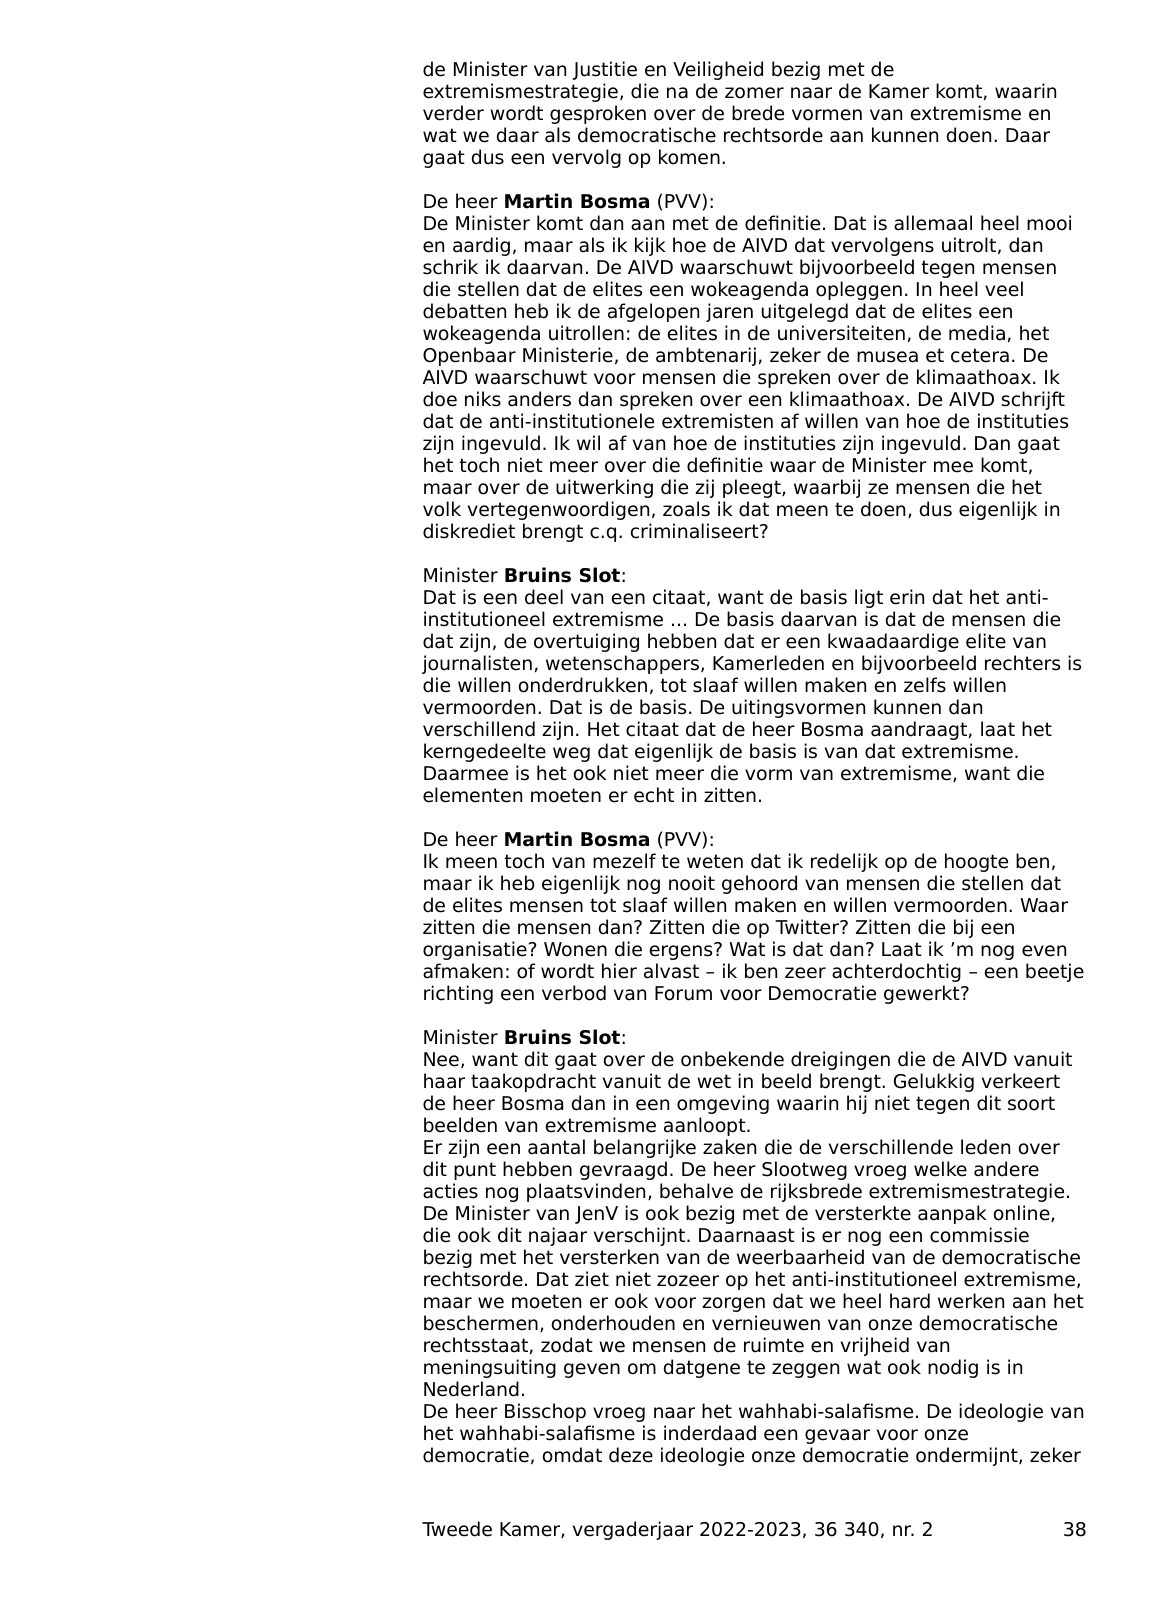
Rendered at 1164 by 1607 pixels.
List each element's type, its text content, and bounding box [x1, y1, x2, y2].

text Dat is een deel van een citaat, want de basis ligt erin dat het anti-institutioneel extremisme ... De basis daarvan is dat de mensen die dat zijn, de overtuiging hebben dat er een kwaadaardige elite van journalisten, wetenschappers, Kamerleden en bijvoorbeeld rechters is die willen onderdrukken, tot slaaf willen maken en zelfs willen vermoorden. Dat is de basis. De uitingsvormen kunnen dan verschillend zijn. Het citaat dat de heer Bosma aandraagt, laat het kerngedeelte weg dat eigenlijk de basis is van dat extremisme. Daarmee is het ook niet meer die vorm van extremisme, want die elementen moeten er echt in zitten. [422, 587, 1087, 807]
text de Minister van Justitie en Veiligheid bezig met de extremismestrategie, die na de zomer naar de Kamer komt, waarin verder wordt gesproken over de brede vormen van extremisme en wat we daar als democratische rechtsorde aan kunnen doen. Daar gaat dus een vervolg op komen. [422, 59, 1087, 169]
text De heer Martin Bosma (PVV): [422, 829, 1087, 851]
text De Minister komt dan aan met de definitie. Dat is allemaal heel mooi en aardig, maar als ik kijk hoe de AIVD dat vervolgens uitrolt, dan schrik ik daarvan. De AIVD waarschuwt bijvoorbeeld tegen mensen die stellen dat de elites een wokeagenda opleggen. In heel veel debatten heb ik de afgelopen jaren uitgelegd dat de elites een wokeagenda uitrollen: de elites in de universiteiten, de media, het Openbaar Ministerie, de ambtenarij, zeker de musea et cetera. De AIVD waarschuwt voor mensen die spreken over de klimaathoax. Ik doe niks anders dan spreken over een klimaathoax. De AIVD schrijft dat de anti-institutionele extremisten af willen van hoe de instituties zijn ingevuld. Ik wil af van hoe de instituties zijn ingevuld. Dan gaat het toch niet meer over die definitie waar de Minister mee komt, maar over de uitwerking die zij pleegt, waarbij ze mensen die het volk vertegenwoordigen, zoals ik dat meen te doen, dus eigenlijk in diskrediet brengt c.q. criminaliseert? [422, 213, 1087, 543]
text Minister Bruins Slot: [422, 1027, 1087, 1049]
text Ik meen toch van mezelf te weten dat ik redelijk op de hoogte ben, maar ik heb eigenlijk nog nooit gehoord van mensen die stellen dat de elites mensen tot slaaf willen maken en willen vermoorden. Waar zitten die mensen dan? Zitten die op Twitter? Zitten die bij een organisatie? Wonen die ergens? Wat is dat dan? Laat ik ’m nog even afmaken: of wordt hier alvast – ik ben zeer achterdochtig – een beetje richting een verbod van Forum voor Democratie gewerkt? [422, 851, 1087, 1005]
text De heer Bisschop vroeg naar het wahhabi-salafisme. De ideologie van het wahhabi-salafisme is inderdaad een gevaar voor onze democratie, omdat deze ideologie onze democratie ondermijnt, zeker [422, 1401, 1087, 1467]
text Nee, want dit gaat over de onbekende dreigingen die de AIVD vanuit haar taakopdracht vanuit de wet in beeld brengt. Gelukkig verkeert de heer Bosma dan in een omgeving waarin hij niet tegen dit soort beelden van extremisme aanloopt. [422, 1049, 1087, 1137]
text Er zijn een aantal belangrijke zaken die de verschillende leden over dit punt hebben gevraagd. De heer Slootweg vroeg welke andere acties nog plaatsvinden, behalve de rijksbrede extremismestrategie. De Minister van JenV is ook bezig met de versterkte aanpak online, die ook dit najaar verschijnt. Daarnaast is er nog een commissie bezig met het versterken van de weerbaarheid van de democratische rechtsorde. Dat ziet niet zozeer op het anti-institutioneel extremisme, maar we moeten er ook voor zorgen dat we heel hard werken aan het beschermen, onderhouden en vernieuwen van onze democratische rechtsstaat, zodat we mensen de ruimte en vrijheid van meningsuiting geven om datgene te zeggen wat ook nodig is in Nederland. [422, 1137, 1087, 1401]
text De heer Martin Bosma (PVV): [422, 191, 1087, 213]
text Minister Bruins Slot: [422, 565, 1087, 587]
